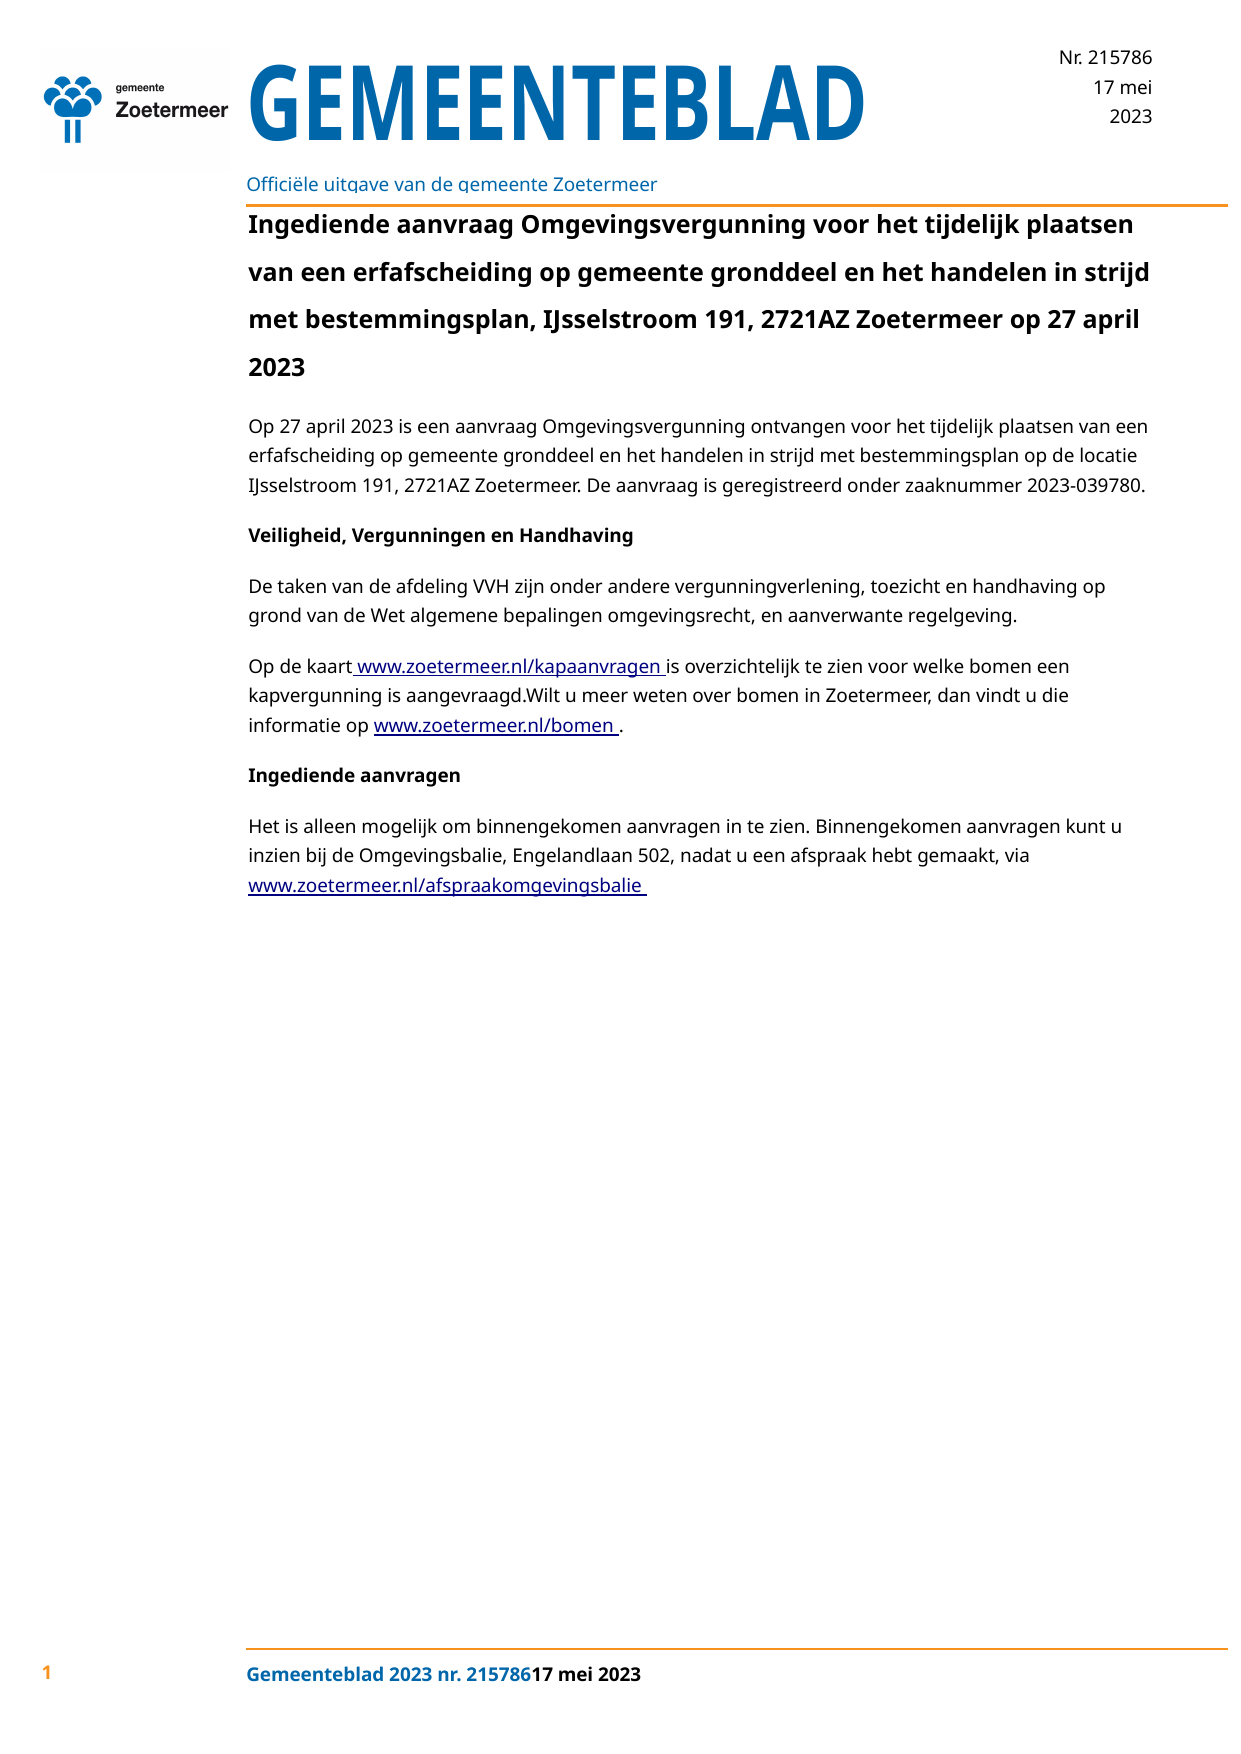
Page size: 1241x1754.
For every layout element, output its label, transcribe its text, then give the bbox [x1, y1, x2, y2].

text Het is alleen mogelijk om binnengekomen aanvragen in te zien. Binnengekomen aanvragen kunt u inzien bij de Omgevingsbalie, Engelandlaan 502, nadat u een afspraak hebt gemaakt, via www.zoetermeer.nl/afspraakomgevingsbalie [248, 813, 1152, 898]
text Op de kaart www.zoetermeer.nl/kapaanvragen is overzichtelijk te zien voor welke bomen een kapvergunning is aangevraagd.Wilt u meer weten over bomen in Zoetermeer, dan vindt u die informatie op www.zoetermeer.nl/bomen . [248, 653, 1152, 738]
text De taken van de afdeling VVH zijn onder andere vergunningverlening, toezicht en handhaving op grond van de Wet algemene bepalingen omgevingsrecht, en aanverwante regelgeving. [248, 573, 1152, 628]
text Op 27 april 2023 is een aanvraag Omgevingsvergunning ontvangen voor het tijdelijk plaatsen van een erfafscheiding op gemeente gronddeel en het handelen in strijd met bestemmingsplan op de locatie IJsselstroom 191, 2721AZ Zoetermeer. De aanvraag is geregistreerd onder zaaknummer 2023-039780. [248, 413, 1152, 498]
text Veiligheid, Vergunningen en Handhaving [248, 523, 1152, 548]
text Ingediende aanvragen [248, 763, 1152, 788]
picture [41, 47, 231, 172]
text Ingediende aanvraag Omgevingsvergunning voor het tijdelijk plaatsen van een erfafscheiding op gemeente gronddeel en het handelen in strijd met bestemmingsplan, IJsselstroom 191, 2721AZ Zoetermeer op 27 april 2023 [248, 207, 1152, 384]
